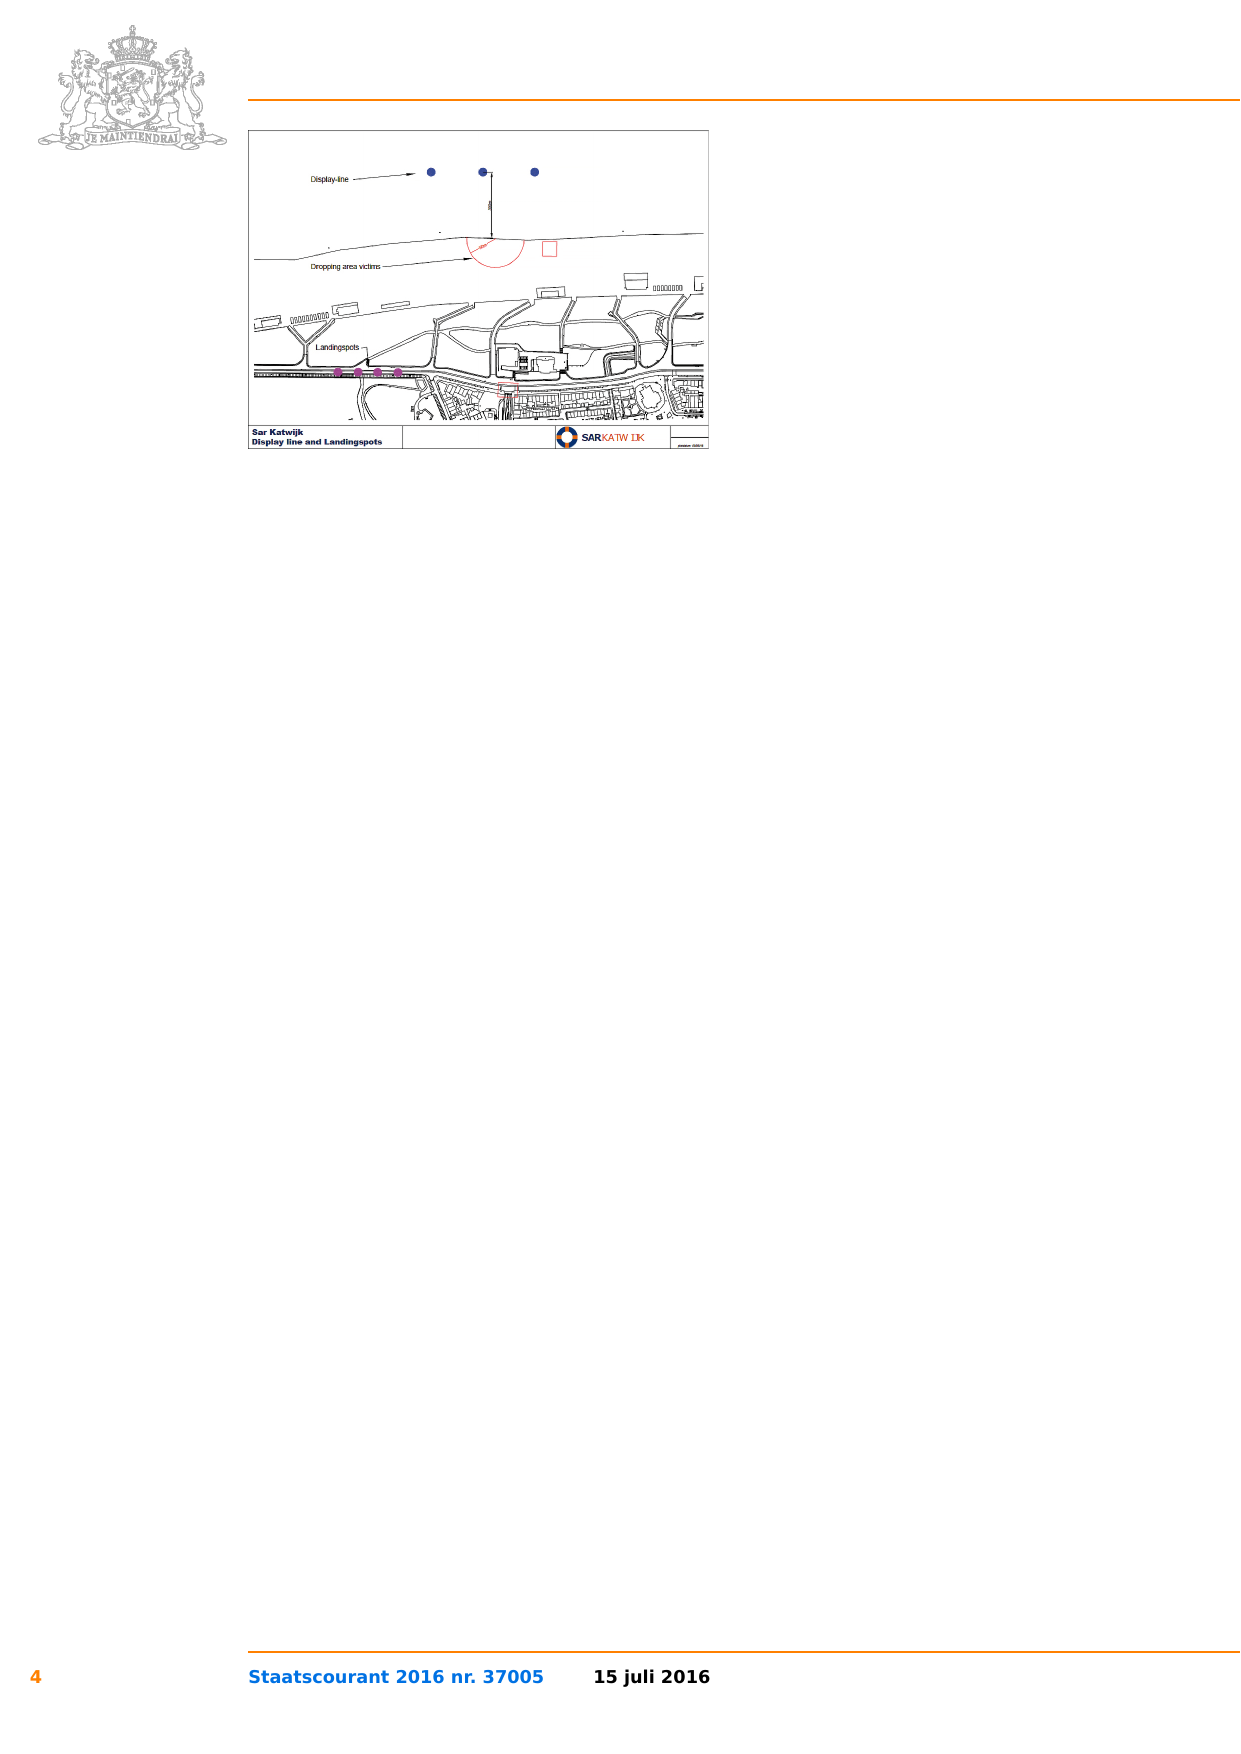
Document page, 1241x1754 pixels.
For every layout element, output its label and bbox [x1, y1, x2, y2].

picture [38, 25, 227, 150]
picture [248, 130, 709, 449]
